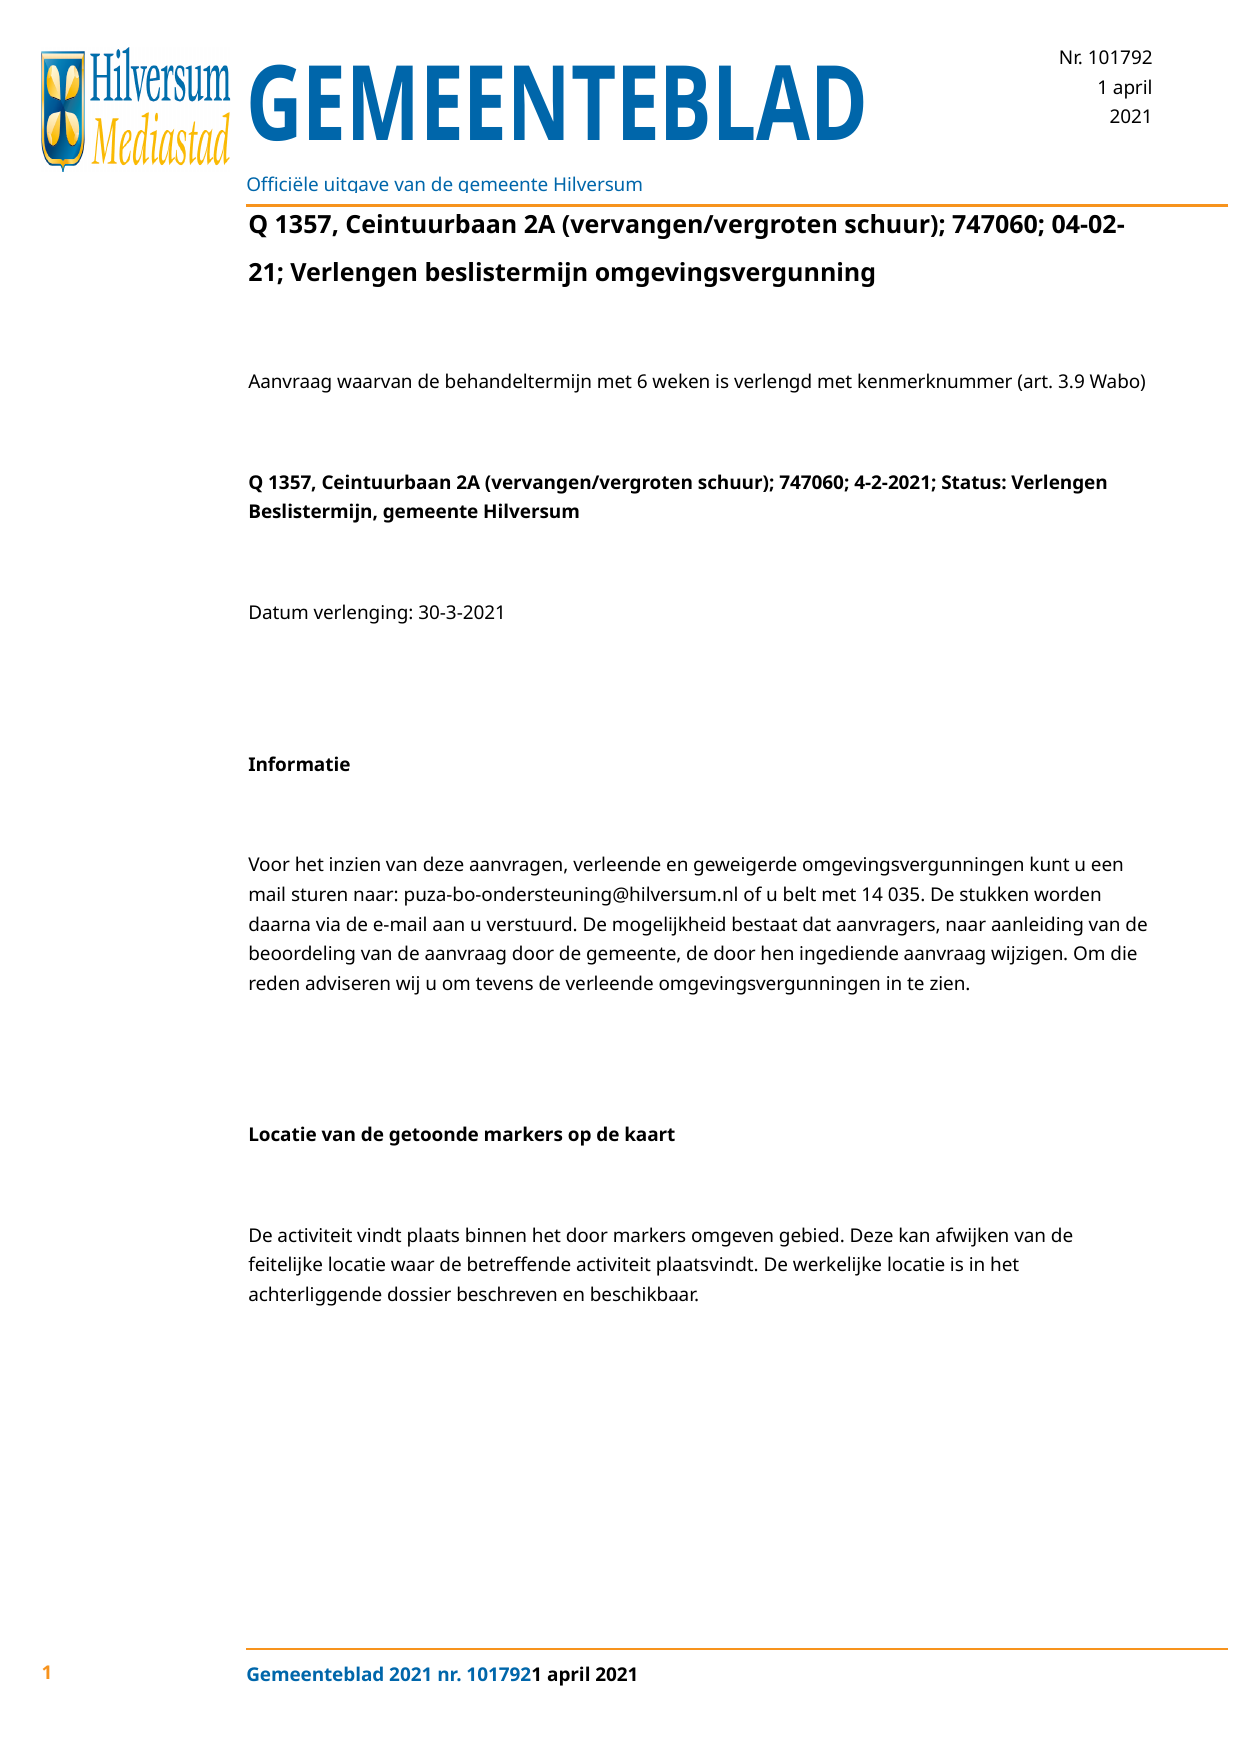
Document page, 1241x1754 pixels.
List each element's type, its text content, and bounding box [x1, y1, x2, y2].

text Voor het inzien van deze aanvragen, verleende en geweigerde omgevingsvergunningen kunt u een mail sturen naar: puza-bo-ondersteuning@hilversum.nl of u belt met 14 035. De stukken worden daarna via de e-mail aan u verstuurd. De mogelijkheid bestaat dat aanvragers, naar aanleiding van de beoordeling van de aanvraag door de gemeente, de door hen ingediende aanvraag wijzigen. Om die reden adviseren wij u om tevens de verleende omgevingsvergunningen in te zien. [248, 852, 1152, 996]
text Aanvraag waarvan de behandeltermijn met 6 weken is verlengd met kenmerknummer (art. 3.9 Wabo) [248, 368, 1152, 394]
text De activiteit vindt plaats binnen het door markers omgeven gebied. Deze kan afwijken van de feitelijke locatie waar de betreffende activiteit plaatsvindt. De werkelijke locatie is in het achterliggende dossier beschreven en beschikbaar. [248, 1222, 1152, 1307]
text Locatie van de getoonde markers op de kaart [248, 1121, 1152, 1147]
picture [41, 47, 231, 172]
text Q 1357, Ceintuurbaan 2A (vervangen/vergroten schuur); 747060; 04-02-21; Verlengen beslistermijn omgevingsvergunning [248, 207, 1152, 288]
text Informatie [248, 751, 1152, 777]
text Q 1357, Ceintuurbaan 2A (vervangen/vergroten schuur); 747060; 4-2-2021; Status: Verlengen Beslistermijn, gemeente Hilversum [248, 469, 1152, 524]
text Datum verlenging: 30-3-2021 [248, 599, 1152, 625]
